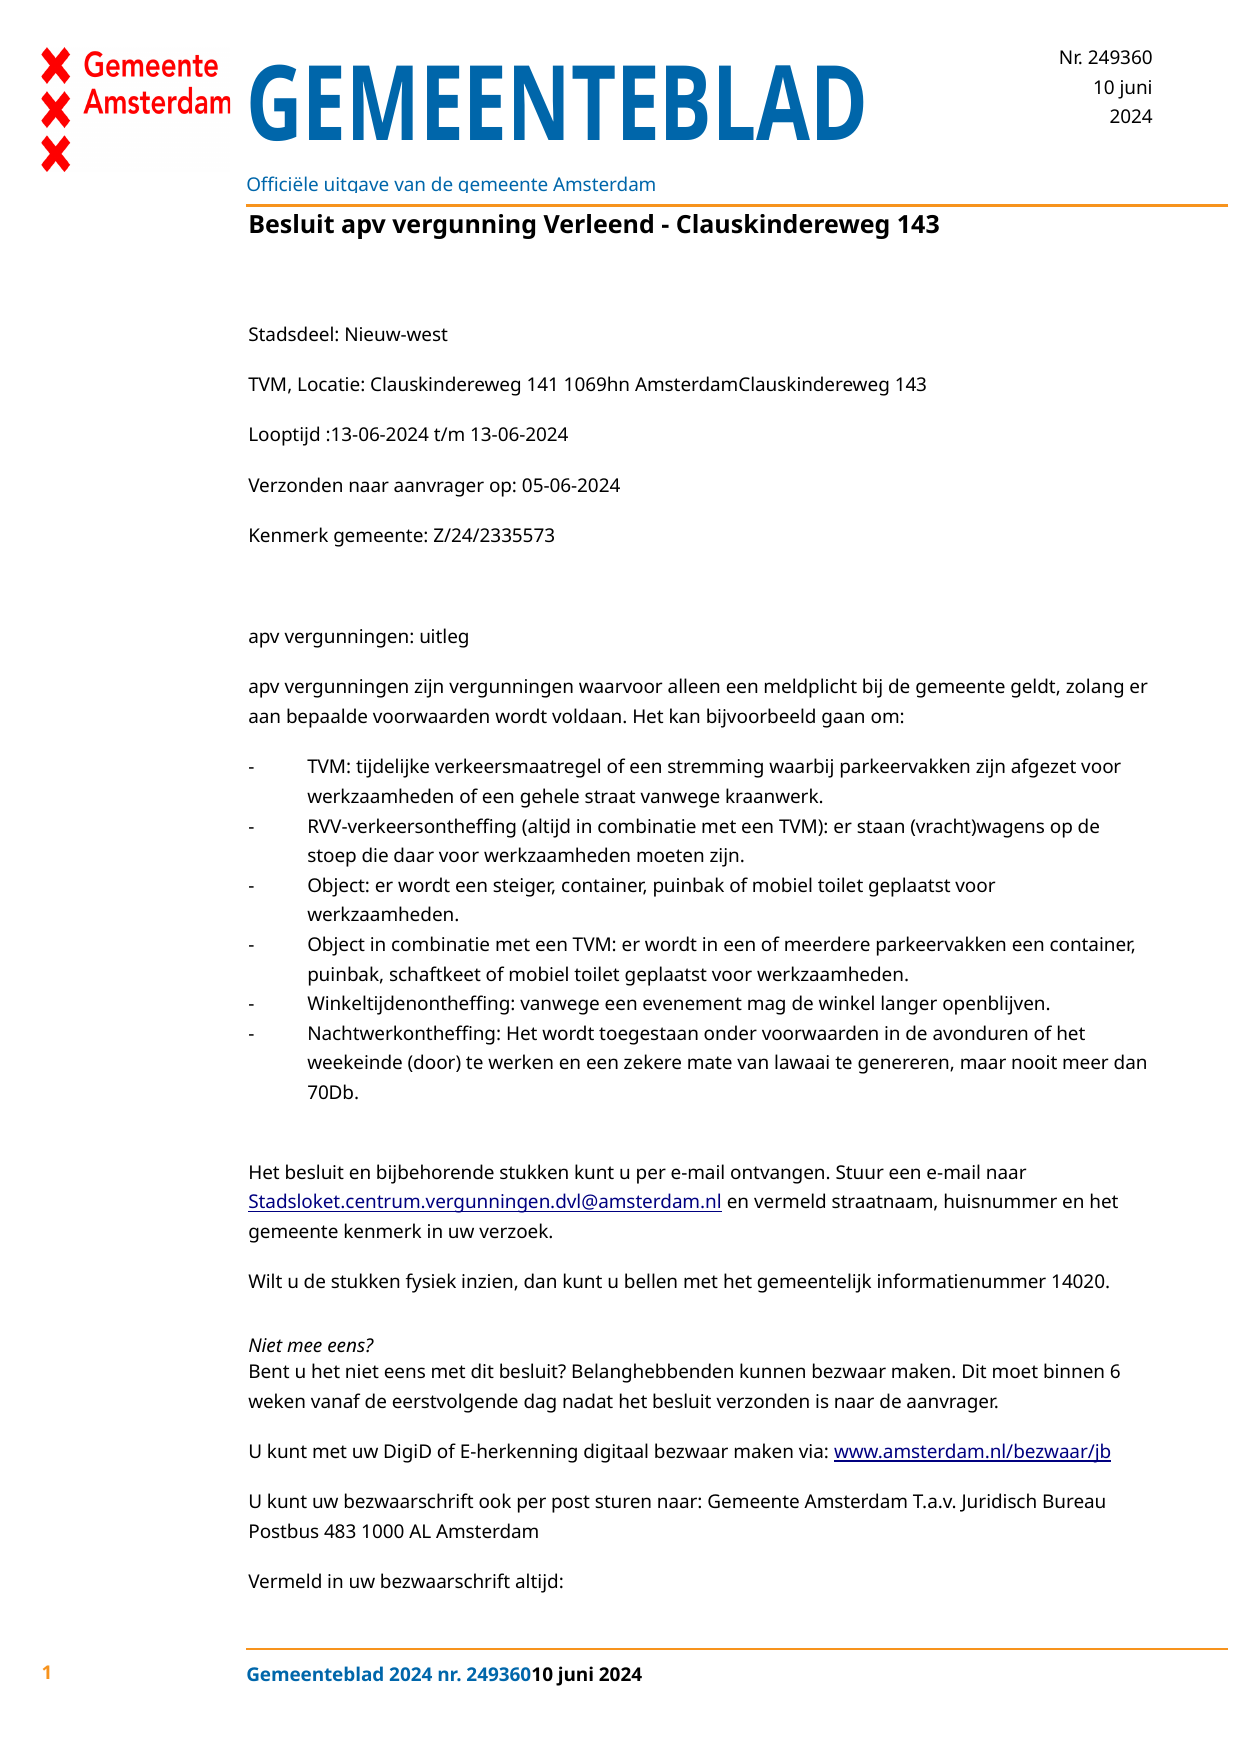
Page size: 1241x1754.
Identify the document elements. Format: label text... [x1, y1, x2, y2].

text Verzonden naar aanvrager op: 05-06-2024 [248, 472, 1152, 498]
list TVM: tijdelijke verkeersmaatregel of een stremming waarbij parkeervakken zijn afgezet voor werkzaamheden of een gehele straat vanwege kraanwerk. [248, 754, 1152, 809]
text U kunt uw bezwaarschrift ook per post sturen naar: Gemeente Amsterdam T.a.v. Juridisch Bureau Postbus 483 1000 AL Amsterdam [248, 1489, 1152, 1544]
text Stadsdeel: Nieuw-west [248, 321, 1152, 346]
text apv vergunningen: uitleg [248, 623, 1152, 649]
list Nachtwerkontheffing: Het wordt toegestaan onder voorwaarden in de avonduren of het weekeinde (door) te werken en een zekere mate van lawaai te genereren, maar nooit meer dan 70Db. [248, 1020, 1152, 1105]
text TVM, Locatie: Clauskindereweg 141 1069hn AmsterdamClauskindereweg 143 [248, 371, 1152, 397]
text U kunt met uw DigiD of E-herkenning digitaal bezwaar maken via: www.amsterdam.nl/bezwaar/jb [248, 1438, 1152, 1464]
text Wilt u de stukken fysiek inzien, dan kunt u bellen met het gemeentelijk informatienummer 14020. [248, 1269, 1152, 1294]
text Vermeld in uw bezwaarschrift altijd: [248, 1569, 1152, 1594]
list RVV-verkeersontheffing (altijd in combinatie met een TVM): er staan (vracht)wagens op de stoep die daar voor werkzaamheden moeten zijn. [248, 813, 1152, 868]
picture [41, 47, 231, 172]
list Winkeltijdenontheffing: vanwege een evenement mag de winkel langer openblijven. [248, 990, 1152, 1016]
list Object in combinatie met een TVM: er wordt in een of meerdere parkeervakken een container, puinbak, schaftkeet of mobiel toilet geplaatst voor werkzaamheden. [248, 931, 1152, 986]
text Het besluit en bijbehorende stukken kunt u per e-mail ontvangen. Stuur een e-mail naar Stadsloket.centrum.vergunningen.dvl@amsterdam.nl en vermeld straatnaam, huisnummer en het gemeente kenmerk in uw verzoek. [248, 1159, 1152, 1244]
text Niet mee eens? [248, 1333, 1152, 1358]
text Kenmerk gemeente: Z/24/2335573 [248, 522, 1152, 548]
text Bent u het niet eens met dit besluit? Belanghebbenden kunnen bezwaar maken. Dit moet binnen 6 weken vanaf de eerstvolgende dag nadat het besluit verzonden is naar de aanvrager. [248, 1358, 1152, 1414]
text Besluit apv vergunning Verleend - Clauskindereweg 143 [248, 207, 1152, 241]
text apv vergunningen zijn vergunningen waarvoor alleen een meldplicht bij de gemeente geldt, zolang er aan bepaalde voorwaarden wordt voldaan. Het kan bijvoorbeeld gaan om: [248, 674, 1152, 729]
text Looptijd :13-06-2024 t/m 13-06-2024 [248, 422, 1152, 447]
list Object: er wordt een steiger, container, puinbak of mobiel toilet geplaatst voor werkzaamheden. [248, 872, 1152, 927]
